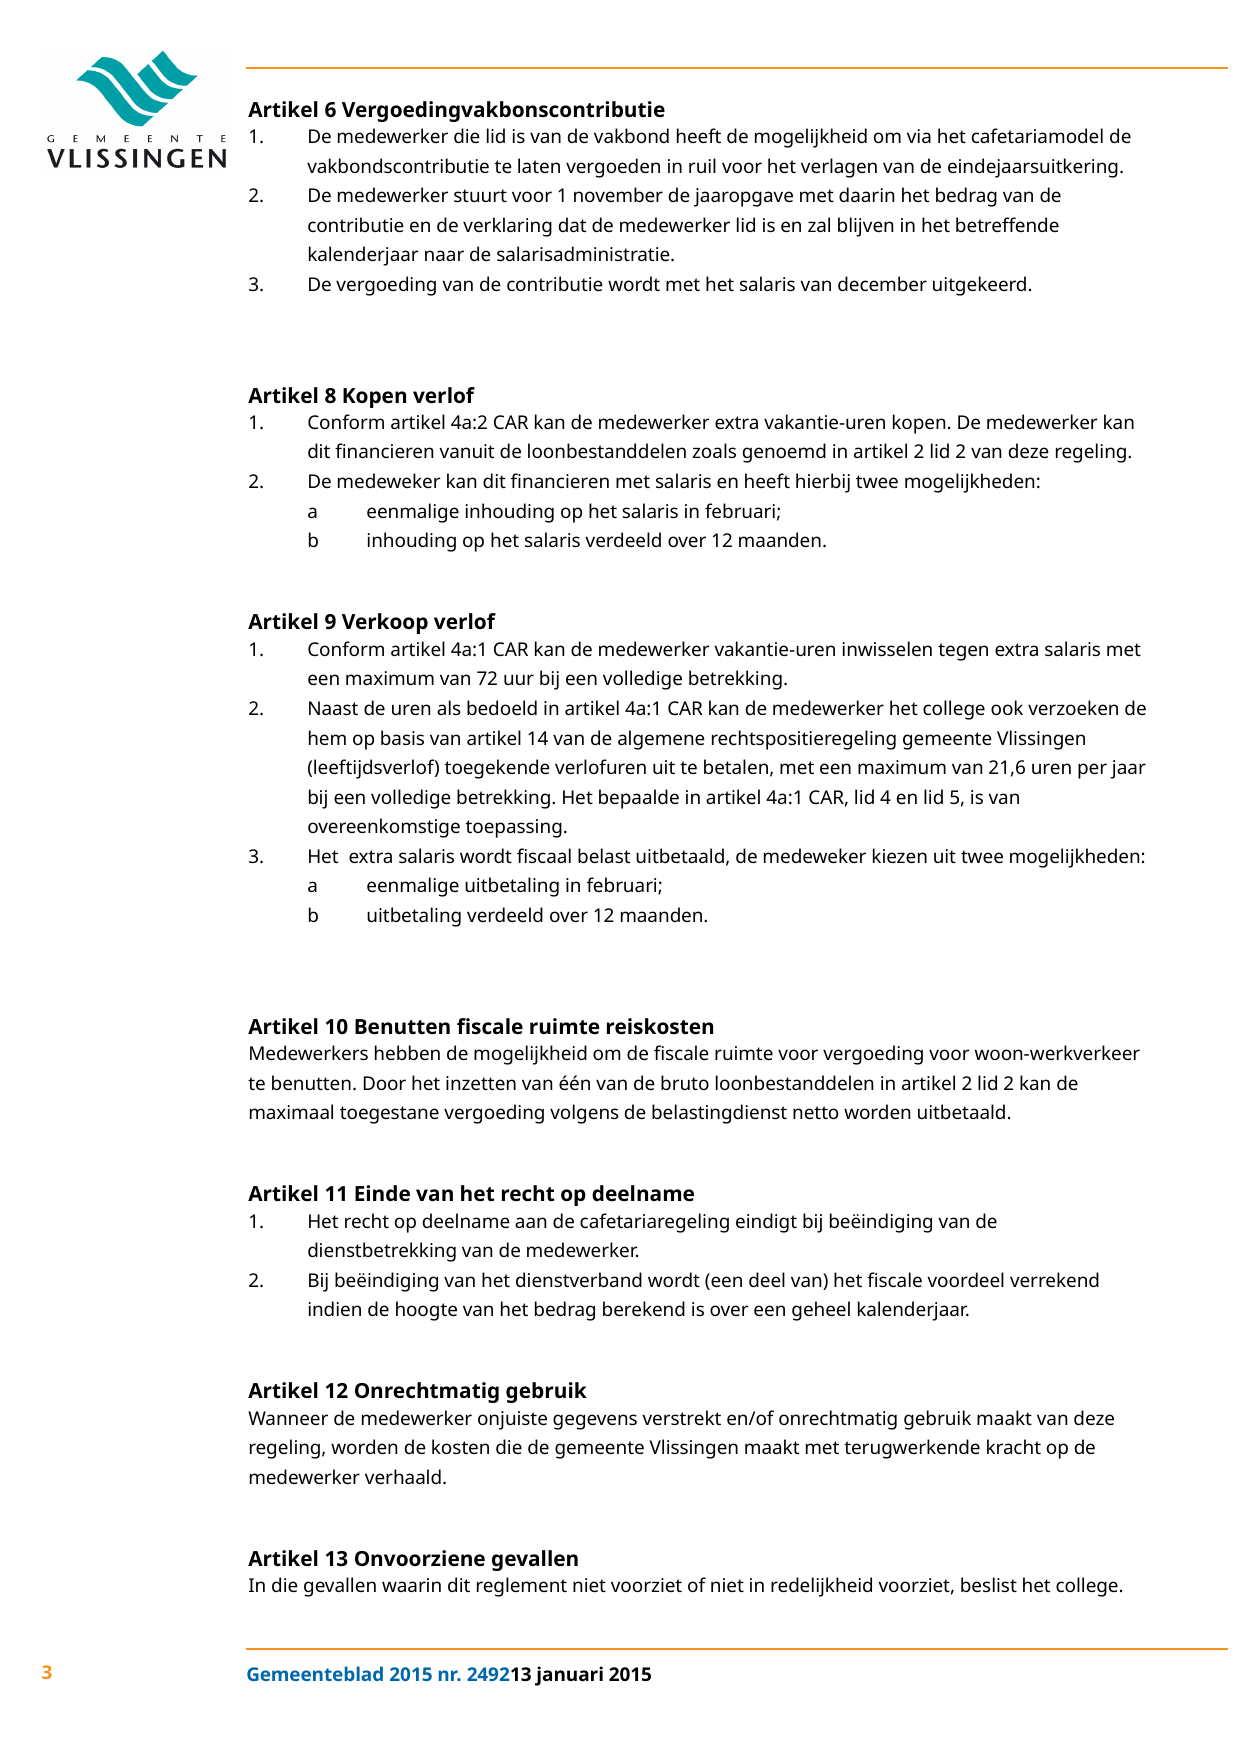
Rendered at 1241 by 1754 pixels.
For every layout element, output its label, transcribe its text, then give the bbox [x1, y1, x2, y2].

list Conform artikel 4a:1 CAR kan de medewerker vakantie-uren inwisselen tegen extra salaris met een maximum van 72 uur bij een volledige betrekking. [248, 636, 1152, 691]
list De vergoeding van de contributie wordt met het salaris van december uitgekeerd. [248, 271, 1152, 297]
list De medeweker kan dit financieren met salaris en heeft hierbij twee mogelijkheden: [248, 468, 1152, 494]
list De medewerker die lid is van de vakbond heeft de mogelijkheid om via het cafetariamodel de vakbondscontributie te laten vergoeden in ruil voor het verlagen van de eindejaarsuitkering. [248, 123, 1152, 178]
text Artikel 10 Benutten fiscale ruimte reiskosten [248, 1012, 1152, 1040]
list inhouding op het salaris verdeeld over 12 maanden. [307, 527, 1152, 553]
text Artikel 6 Vergoedingvakbonscontributie [248, 95, 1152, 123]
text Wanneer de medewerker onjuiste gegevens verstrekt en/of onrechtmatig gebruik maakt van deze regeling, worden de kosten die de gemeente Vlissingen maakt met terugwerkende kracht op de medewerker verhaald. [248, 1405, 1152, 1490]
list Naast de uren als bedoeld in artikel 4a:1 CAR kan de medewerker het college ook verzoeken de hem op basis van artikel 14 van de algemene rechtspositieregeling gemeente Vlissingen (leeftijdsverlof) toegekende verlofuren uit te betalen, met een maximum van 21,6 uren per jaar bij een volledige betrekking. Het bepaalde in artikel 4a:1 CAR, lid 4 en lid 5, is van overeenkomstige toepassing. [248, 695, 1152, 839]
text Artikel 8 Kopen verlof [248, 381, 1152, 409]
list eenmalige inhouding op het salaris in februari; [307, 498, 1152, 524]
text Artikel 9 Verkoop verlof [248, 607, 1152, 636]
list uitbetaling verdeeld over 12 maanden. [307, 902, 1152, 928]
list eenmalige uitbetaling in februari; [307, 873, 1152, 898]
list Het extra salaris wordt fiscaal belast uitbetaald, de medeweker kiezen uit twee mogelijkheden: [248, 843, 1152, 869]
list Bij beëindiging van het dienstverband wordt (een deel van) het fiscale voordeel verrekend indien de hoogte van het bedrag berekend is over een geheel kalenderjaar. [248, 1267, 1152, 1322]
text Artikel 13 Onvoorziene gevallen [248, 1544, 1152, 1573]
picture [41, 47, 231, 172]
text Artikel 11 Einde van het recht op deelname [248, 1179, 1152, 1208]
text In die gevallen waarin dit reglement niet voorziet of niet in redelijkheid voorziet, beslist het college. [248, 1573, 1152, 1598]
list Conform artikel 4a:2 CAR kan de medewerker extra vakantie-uren kopen. De medewerker kan dit financieren vanuit de loonbestanddelen zoals genoemd in artikel 2 lid 2 van deze regeling. [248, 409, 1152, 464]
text Medewerkers hebben de mogelijkheid om de fiscale ruimte voor vergoeding voor woon-werkverkeer te benutten. Door het inzetten van één van de bruto loonbestanddelen in artikel 2 lid 2 kan de maximaal toegestane vergoeding volgens de belastingdienst netto worden uitbetaald. [248, 1040, 1152, 1125]
text Artikel 12 Onrechtmatig gebruik [248, 1377, 1152, 1405]
list De medewerker stuurt voor 1 november de jaaropgave met daarin het bedrag van de contributie en de verklaring dat de medewerker lid is en zal blijven in het betreffende kalenderjaar naar de salarisadministratie. [248, 182, 1152, 267]
list Het recht op deelname aan de cafetariaregeling eindigt bij beëindiging van de dienstbetrekking van de medewerker. [248, 1208, 1152, 1263]
